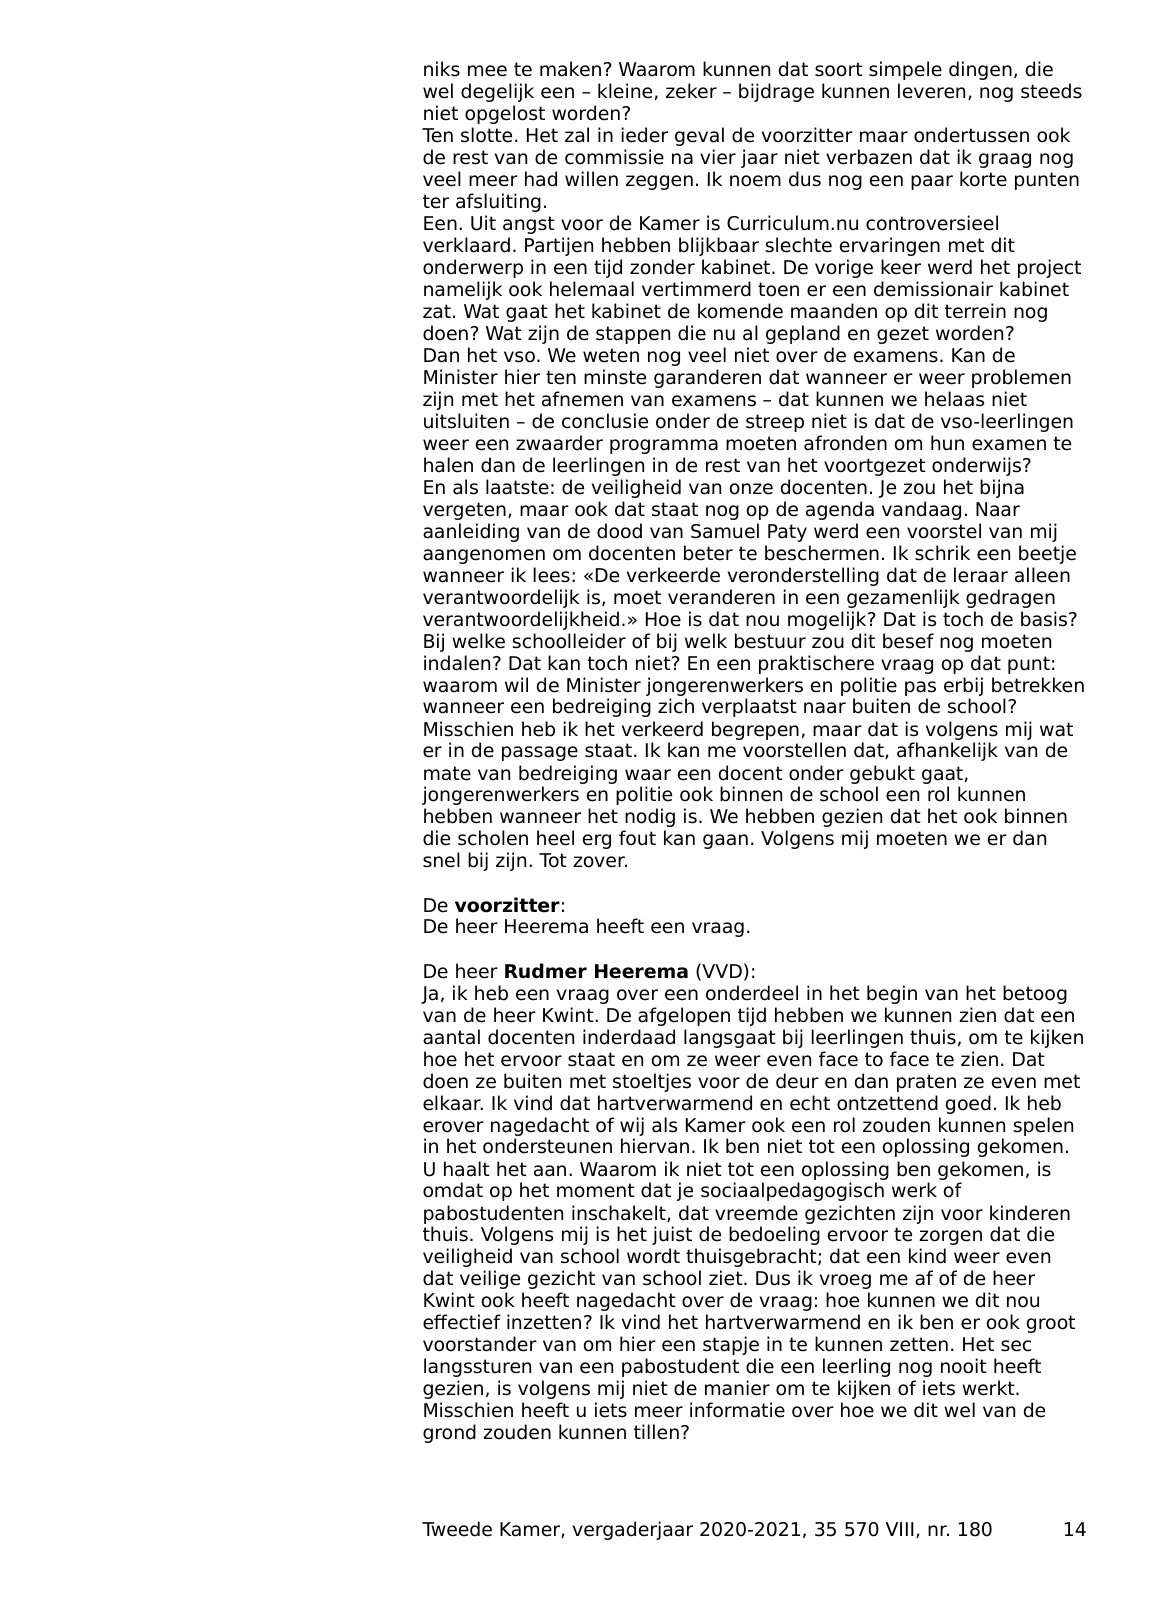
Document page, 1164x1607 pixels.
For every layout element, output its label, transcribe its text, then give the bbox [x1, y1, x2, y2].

text niks mee te maken? Waarom kunnen dat soort simpele dingen, die wel degelijk een – kleine, zeker – bijdrage kunnen leveren, nog steeds niet opgelost worden? [422, 59, 1087, 125]
text De voorzitter: [422, 894, 1087, 916]
text De heer Heerema heeft een vraag. [422, 916, 1087, 938]
text Ja, ik heb een vraag over een onderdeel in het begin van het betoog van de heer Kwint. De afgelopen tijd hebben we kunnen zien dat een aantal docenten inderdaad langsgaat bij leerlingen thuis, om te kijken hoe het ervoor staat en om ze weer even face to face te zien. Dat doen ze buiten met stoeltjes voor de deur en dan praten ze even met elkaar. Ik vind dat hartverwarmend en echt ontzettend goed. Ik heb erover nagedacht of wij als Kamer ook een rol zouden kunnen spelen in het ondersteunen hiervan. Ik ben niet tot een oplossing gekomen. U haalt het aan. Waarom ik niet tot een oplossing ben gekomen, is omdat op het moment dat je sociaalpedagogisch werk of pabostudenten inschakelt, dat vreemde gezichten zijn voor kinderen thuis. Volgens mij is het juist de bedoeling ervoor te zorgen dat die veiligheid van school wordt thuisgebracht; dat een kind weer even dat veilige gezicht van school ziet. Dus ik vroeg me af of de heer Kwint ook heeft nagedacht over de vraag: hoe kunnen we dit nou effectief inzetten? Ik vind het hartverwarmend en ik ben er ook groot voorstander van om hier een stapje in te kunnen zetten. Het sec langssturen van een pabostudent die een leerling nog nooit heeft gezien, is volgens mij niet de manier om te kijken of iets werkt. Misschien heeft u iets meer informatie over hoe we dit wel van de grond zouden kunnen tillen? [422, 983, 1087, 1444]
text Een. Uit angst voor de Kamer is Curriculum.nu controversieel verklaard. Partijen hebben blijkbaar slechte ervaringen met dit onderwerp in een tijd zonder kabinet. De vorige keer werd het project namelijk ook helemaal vertimmerd toen er een demissionair kabinet zat. Wat gaat het kabinet de komende maanden op dit terrein nog doen? Wat zijn de stappen die nu al gepland en gezet worden? [422, 213, 1087, 345]
text En als laatste: de veiligheid van onze docenten. Je zou het bijna vergeten, maar ook dat staat nog op de agenda vandaag. Naar aanleiding van de dood van Samuel Paty werd een voorstel van mij aangenomen om docenten beter te beschermen. Ik schrik een beetje wanneer ik lees: «De verkeerde veronderstelling dat de leraar alleen verantwoordelijk is, moet veranderen in een gezamenlijk gedragen verantwoordelijkheid.» Hoe is dat nou mogelijk? Dat is toch de basis? Bij welke schoolleider of bij welk bestuur zou dit besef nog moeten indalen? Dat kan toch niet? En een praktischere vraag op dat punt: waarom wil de Minister jongerenwerkers en politie pas erbij betrekken wanneer een bedreiging zich verplaatst naar buiten de school? Misschien heb ik het verkeerd begrepen, maar dat is volgens mij wat er in de passage staat. Ik kan me voorstellen dat, afhankelijk van de mate van bedreiging waar een docent onder gebukt gaat, jongerenwerkers en politie ook binnen de school een rol kunnen hebben wanneer het nodig is. We hebben gezien dat het ook binnen die scholen heel erg fout kan gaan. Volgens mij moeten we er dan snel bij zijn. Tot zover. [422, 477, 1087, 872]
text Dan het vso. We weten nog veel niet over de examens. Kan de Minister hier ten minste garanderen dat wanneer er weer problemen zijn met het afnemen van examens – dat kunnen we helaas niet uitsluiten – de conclusie onder de streep niet is dat de vso-leerlingen weer een zwaarder programma moeten afronden om hun examen te halen dan de leerlingen in de rest van het voortgezet onderwijs? [422, 345, 1087, 477]
text Ten slotte. Het zal in ieder geval de voorzitter maar ondertussen ook de rest van de commissie na vier jaar niet verbazen dat ik graag nog veel meer had willen zeggen. Ik noem dus nog een paar korte punten ter afsluiting. [422, 125, 1087, 213]
text De heer Rudmer Heerema (VVD): [422, 961, 1087, 983]
